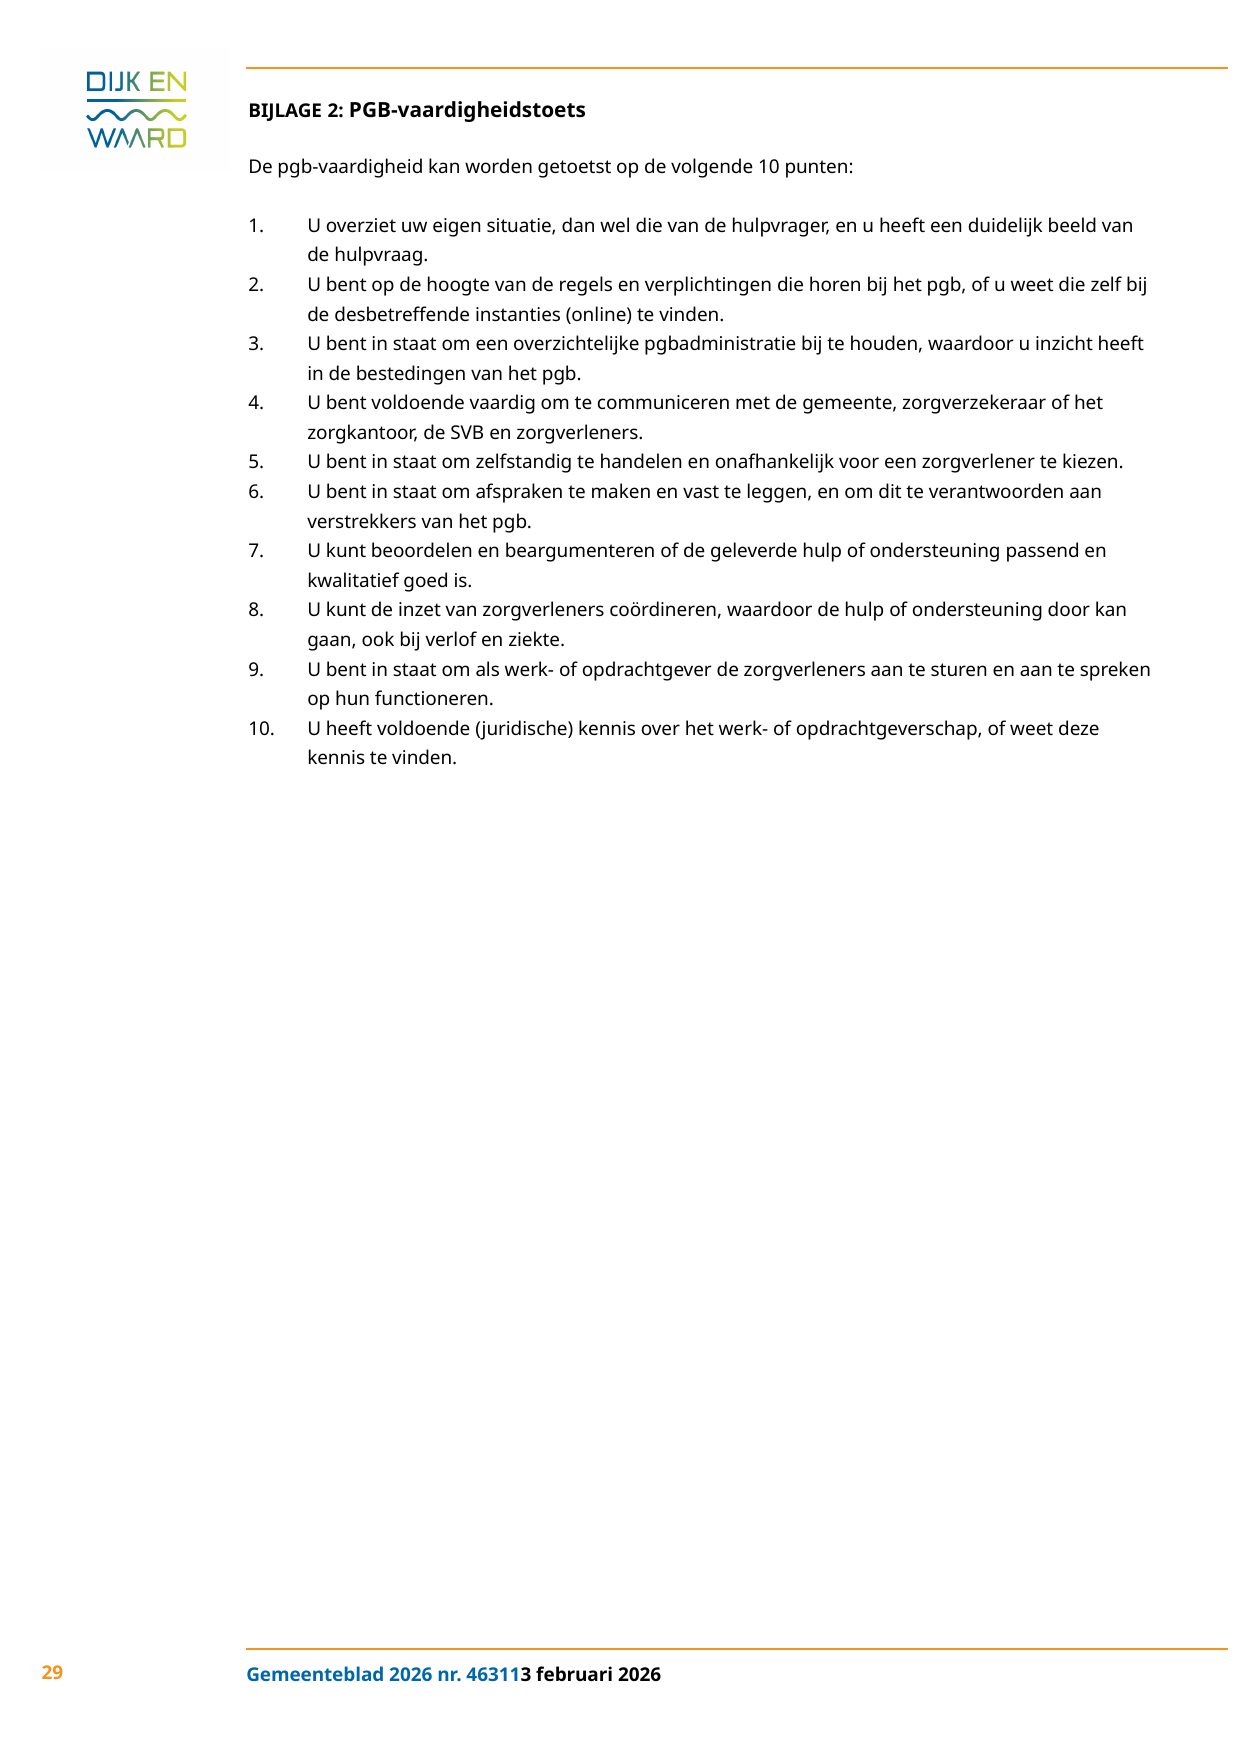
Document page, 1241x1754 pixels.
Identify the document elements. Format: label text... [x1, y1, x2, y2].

list U bent in staat om zelfstandig te handelen en onafhankelijk voor een zorgverlener te kiezen. [248, 449, 1152, 474]
list U heeft voldoende (juridische) kennis over het werk- of opdrachtgeverschap, of weet deze kennis te vinden. [248, 715, 1152, 770]
text De pgb-vaardigheid kan worden getoetst op de volgende 10 punten: [248, 153, 1152, 179]
list U bent op de hoogte van de regels en verplichtingen die horen bij het pgb, of u weet die zelf bij de desbetreffende instanties (online) te vinden. [248, 271, 1152, 327]
list U bent in staat om afspraken te maken en vast te leggen, en om dit te verantwoorden aan verstrekkers van het pgb. [248, 478, 1152, 534]
text BIJLAGE 2: PGB-vaardigheidstoets [248, 95, 1152, 123]
list U kunt de inzet van zorgverleners coördineren, waardoor de hulp of ondersteuning door kan gaan, ook bij verlof en ziekte. [248, 597, 1152, 652]
picture [41, 47, 231, 172]
list U kunt beoordelen en beargumenteren of de geleverde hulp of ondersteuning passend en kwalitatief goed is. [248, 537, 1152, 593]
list U bent in staat om een overzichtelijke pgbadministratie bij te houden, waardoor u inzicht heeft in de bestedingen van het pgb. [248, 330, 1152, 386]
list U overziet uw eigen situatie, dan wel die van de hulpvrager, en u heeft een duidelijk beeld van de hulpvraag. [248, 212, 1152, 267]
list U bent voldoende vaardig om te communiceren met de gemeente, zorgverzekeraar of het zorgkantoor, de SVB en zorgverleners. [248, 389, 1152, 445]
list U bent in staat om als werk- of opdrachtgever de zorgverleners aan te sturen en aan te spreken op hun functioneren. [248, 656, 1152, 711]
